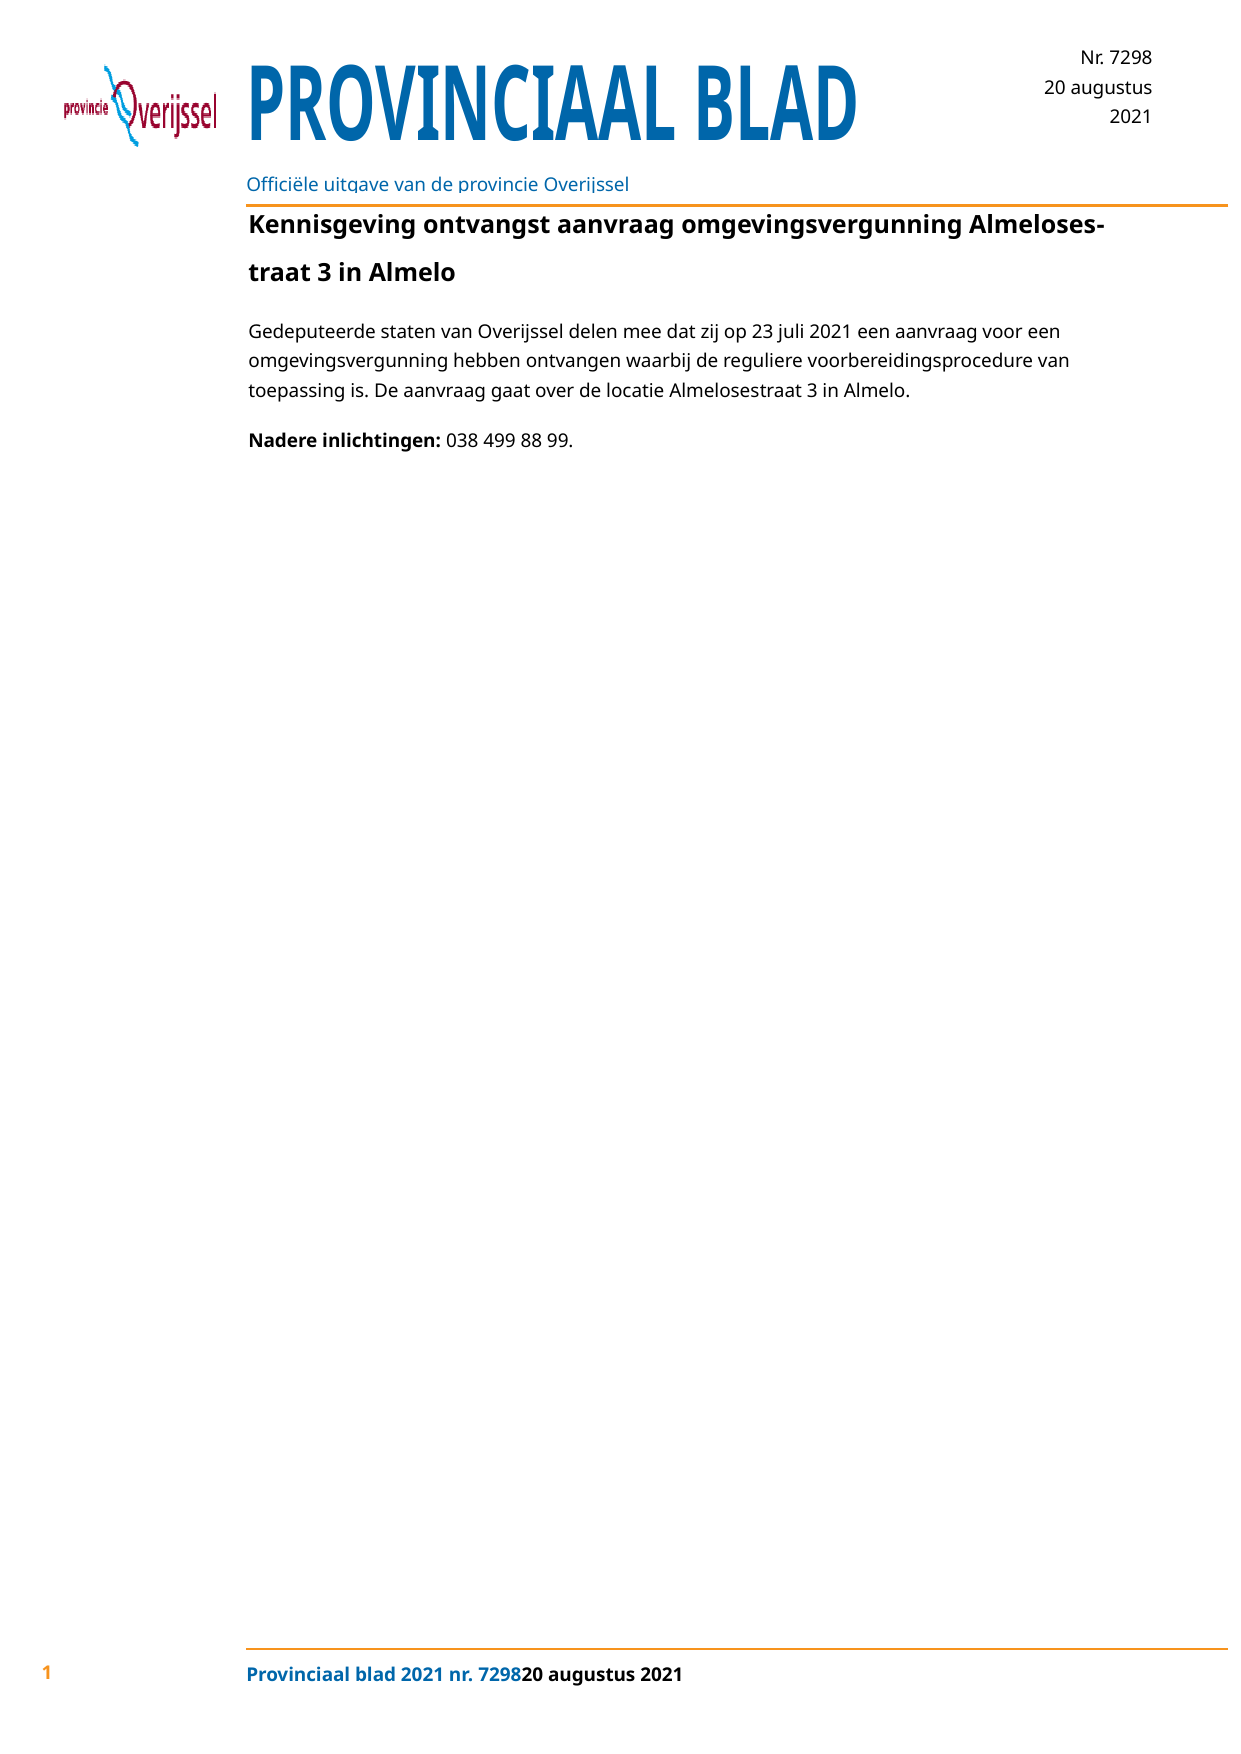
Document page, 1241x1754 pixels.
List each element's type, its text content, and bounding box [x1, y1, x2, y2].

text Nadere inlichtingen: 038 499 88 99. [248, 427, 1152, 453]
text Kennisgeving ontvangst aanvraag omgevingsvergunning Almeloses­traat 3 in Almelo [248, 207, 1152, 288]
text Gedeputeerde staten van Overijssel delen mee dat zij op 23 juli 2021 een aanvraag voor een omgevingsvergunning hebben ontvangen waarbij de reguliere voorbereidingsprocedure van toepassing is. De aanvraag gaat over de locatie Almeloses­traat 3 in Almelo. [248, 318, 1152, 403]
picture [41, 47, 231, 172]
